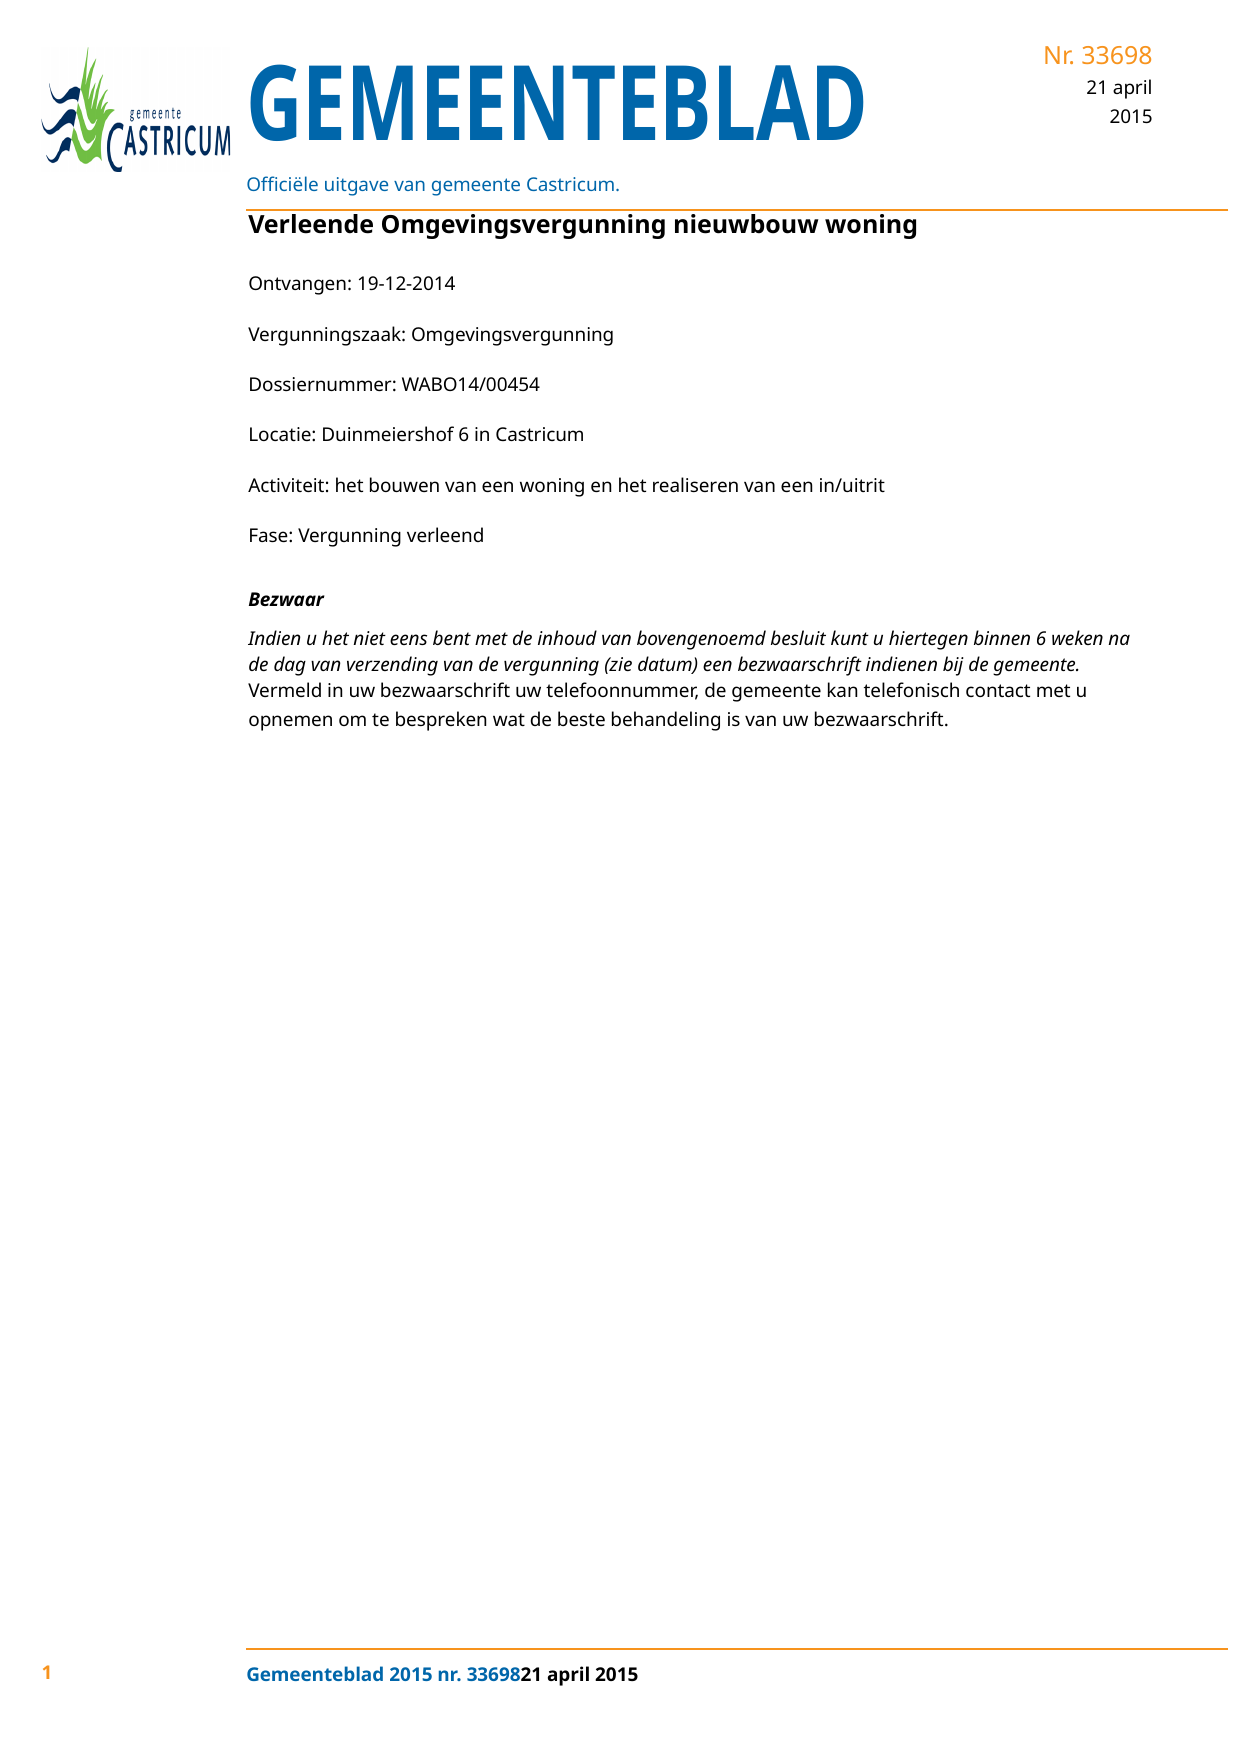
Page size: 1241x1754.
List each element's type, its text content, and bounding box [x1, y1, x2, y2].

text Bezwaar [248, 586, 1152, 612]
text Indien u het niet eens bent met de inhoud van bovengenoemd besluit kunt u hiertegen binnen 6 weken na de dag van verzending van de vergunning (zie datum) een bezwaarschrift indienen bij de gemeente. [248, 626, 1152, 677]
text Locatie: Duinmeiershof 6 in Castricum [248, 422, 1152, 447]
text Ontvangen: 19-12-2014 [248, 270, 1152, 296]
text Vermeld in uw bezwaarschrift uw telefoonnummer, de gemeente kan telefonisch contact met u opnemen om te bespreken wat de beste behandeling is van uw bezwaarschrift. [248, 677, 1152, 732]
text Fase: Vergunning verleend [248, 522, 1152, 548]
text Activiteit: het bouwen van een woning en het realiseren van een in/uitrit [248, 472, 1152, 498]
text Vergunningszaak: Omgevingsvergunning [248, 321, 1152, 346]
text Verleende Omgevingsvergunning nieuwbouw woning [248, 211, 1152, 241]
text Dossiernummer: WABO14/00454 [248, 371, 1152, 397]
picture [41, 47, 231, 172]
